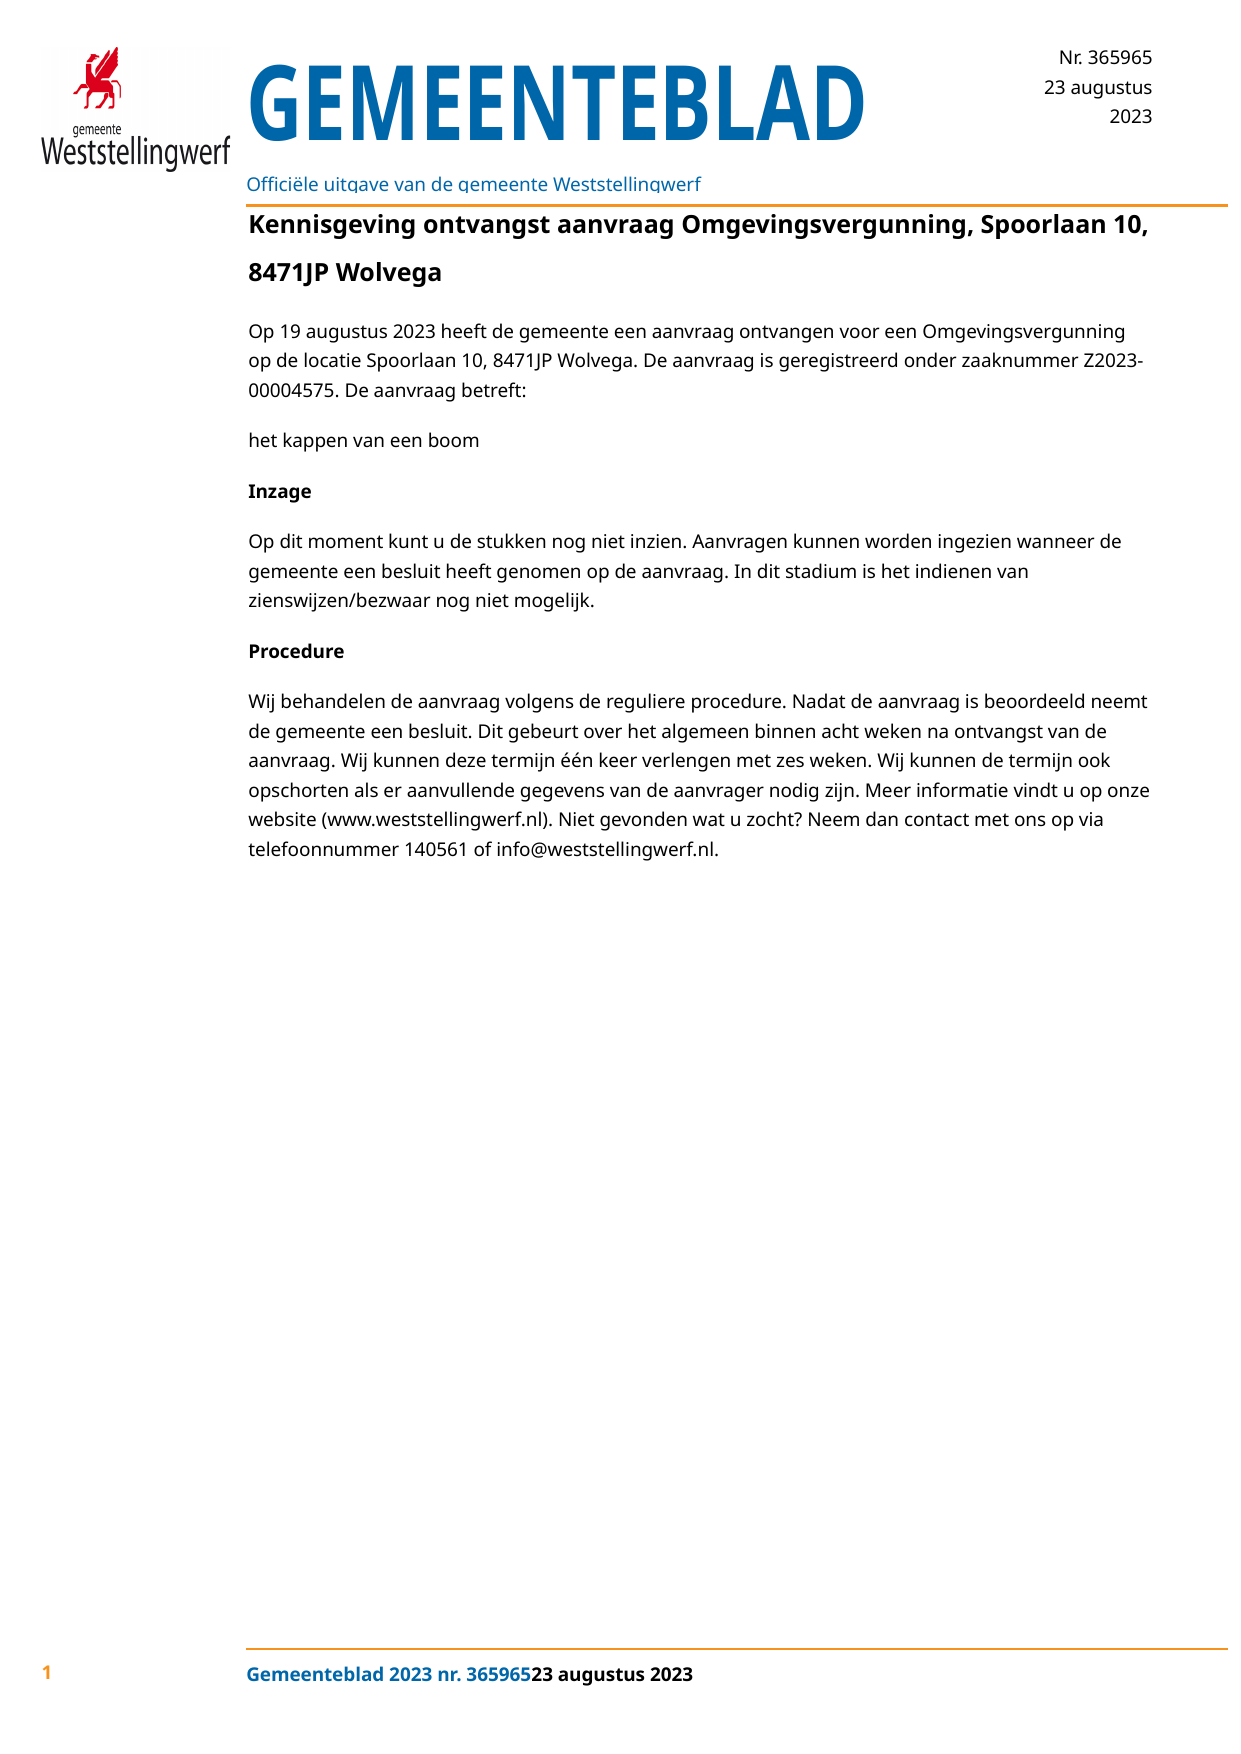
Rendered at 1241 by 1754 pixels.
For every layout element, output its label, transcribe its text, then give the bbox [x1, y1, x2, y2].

picture [41, 47, 231, 172]
text Procedure [248, 638, 1152, 664]
text Op 19 augustus 2023 heeft de gemeente een aanvraag ontvangen voor een Omgevingsvergunning op de locatie Spoorlaan 10, 8471JP Wolvega. De aanvraag is geregistreerd onder zaaknummer Z2023-00004575. De aanvraag betreft: [248, 318, 1152, 403]
text Kennisgeving ontvangst aanvraag Omgevingsvergunning, Spoorlaan 10, 8471JP Wolvega [248, 207, 1152, 288]
text Inzage [248, 478, 1152, 504]
text Wij behandelen de aanvraag volgens de reguliere procedure. Nadat de aanvraag is beoordeeld neemt de gemeente een besluit. Dit gebeurt over het algemeen binnen acht weken na ontvangst van de aanvraag. Wij kunnen deze termijn één keer verlengen met zes weken. Wij kunnen de termijn ook opschorten als er aanvullende gegevens van de aanvrager nodig zijn. Meer informatie vindt u op onze website (www.weststellingwerf.nl). Niet gevonden wat u zocht? Neem dan contact met ons op via telefoonnummer 140561 of info@weststellingwerf.nl. [248, 688, 1152, 862]
text het kappen van een boom [248, 427, 1152, 453]
text Op dit moment kunt u de stukken nog niet inzien. Aanvragen kunnen worden ingezien wanneer de gemeente een besluit heeft genomen op de aanvraag. In dit stadium is het indienen van zienswijzen/bezwaar nog niet mogelijk. [248, 528, 1152, 613]
